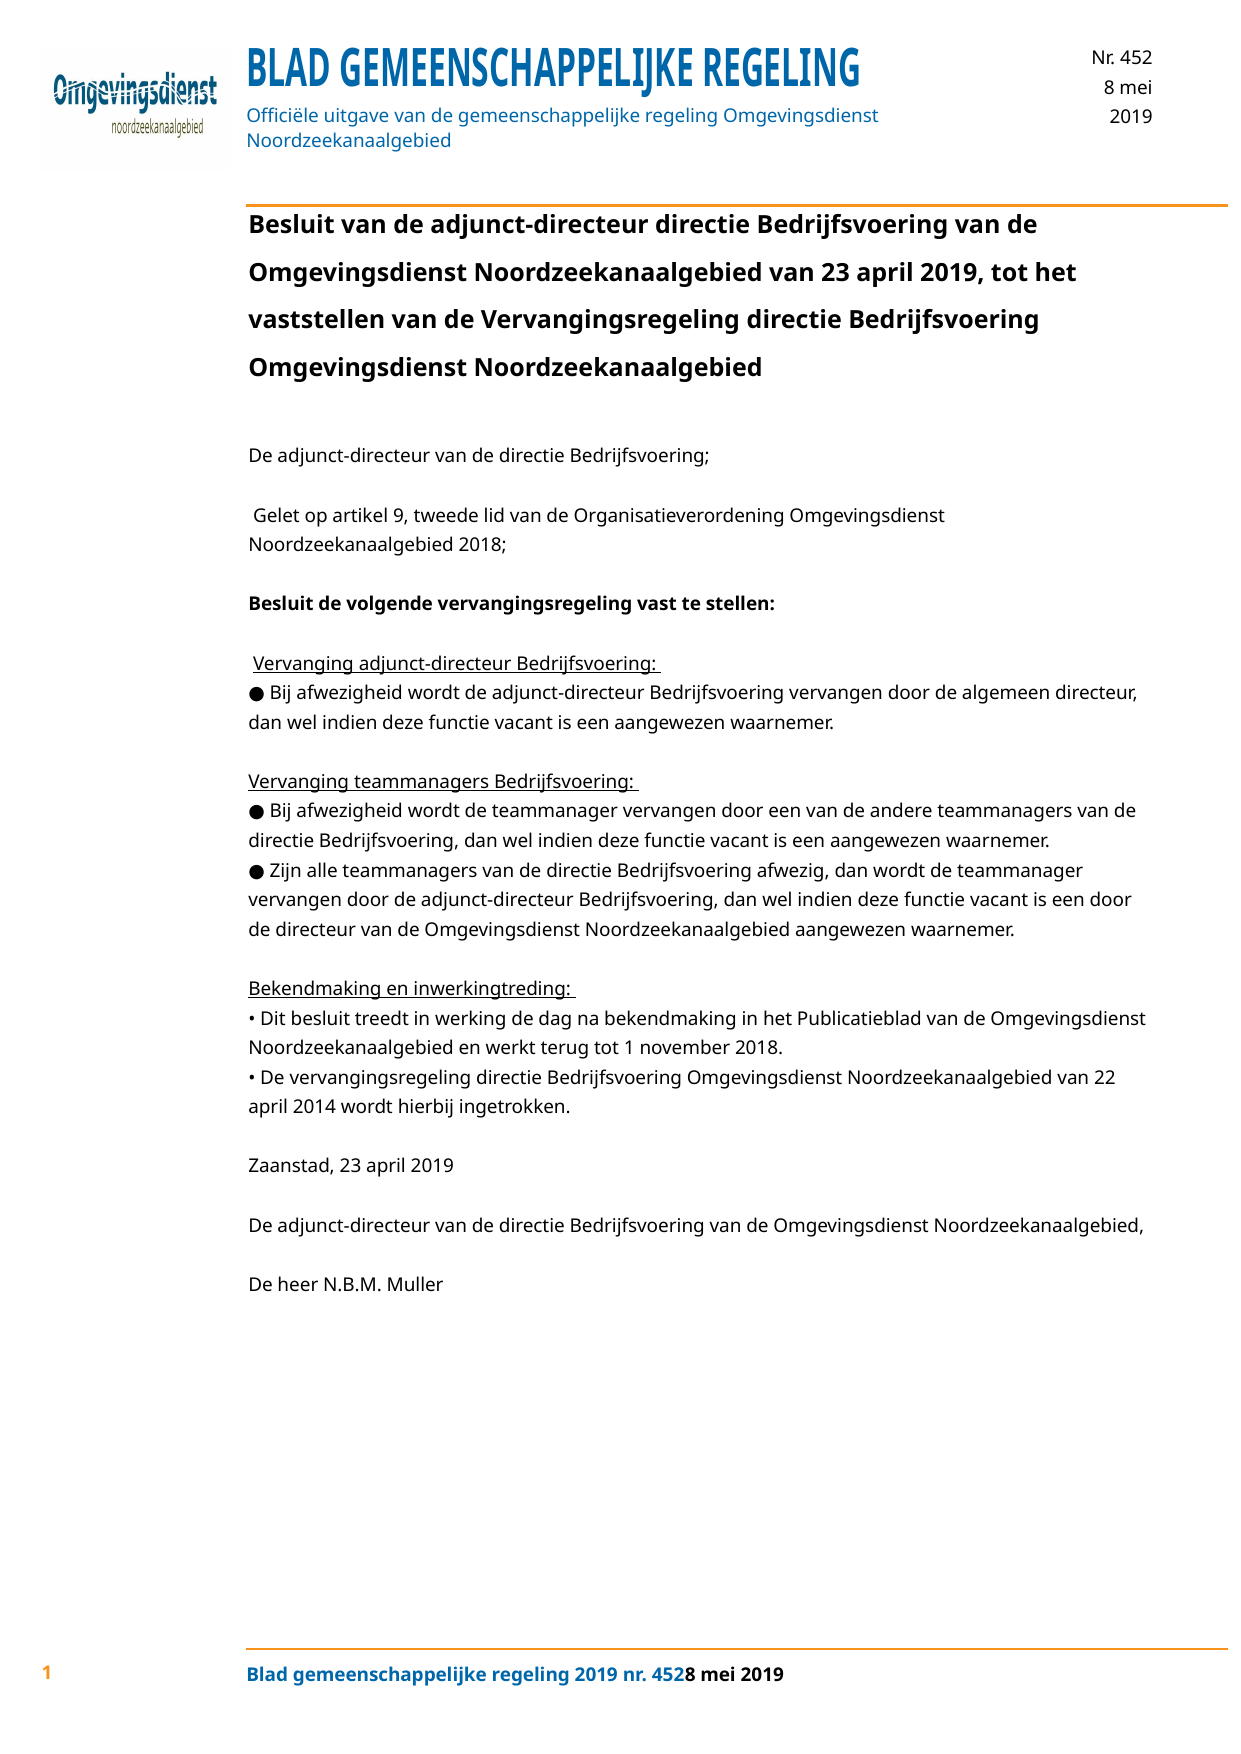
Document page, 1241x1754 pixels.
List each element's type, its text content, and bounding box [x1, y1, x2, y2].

text De adjunct-directeur van de directie Bedrijfsvoering; [248, 443, 1152, 468]
picture [41, 47, 231, 172]
text Besluit van de adjunct-directeur directie Bedrijfsvoering van de Omgevingsdienst Noordzeekanaalgebied van 23 april 2019, tot het vaststellen van de Vervangingsregeling directie Bedrijfsvoering Omgevingsdienst Noordzeekanaalgebied [248, 207, 1152, 384]
text Vervanging adjunct-directeur Bedrijfsvoering: [248, 650, 1152, 676]
text Vervanging teammanagers Bedrijfsvoering: [248, 768, 1152, 794]
text Gelet op artikel 9, tweede lid van de Organisatieverordening Omgevingsdienst Noordzeekanaalgebied 2018; [248, 502, 1152, 557]
text • De vervangingsregeling directie Bedrijfsvoering Omgevingsdienst Noordzeekanaalgebied van 22 april 2014 wordt hierbij ingetrokken. [248, 1064, 1152, 1119]
text Bekendmaking en inwerkingtreding: [248, 975, 1152, 1001]
text • Dit besluit treedt in werking de dag na bekendmaking in het Publicatieblad van de Omgevingsdienst Noordzeekanaalgebied en werkt terug tot 1 november 2018. [248, 1005, 1152, 1060]
text De adjunct-directeur van de directie Bedrijfsvoering van de Omgevingsdienst Noordzeekanaalgebied, [248, 1212, 1152, 1238]
text Zaanstad, 23 april 2019 [248, 1153, 1152, 1178]
text Besluit de volgende vervangingsregeling vast te stellen: [248, 591, 1152, 616]
text ● Bij afwezigheid wordt de adjunct-directeur Bedrijfsvoering vervangen door de algemeen directeur, dan wel indien deze functie vacant is een aangewezen waarnemer. [248, 679, 1152, 735]
text De heer N.B.M. Muller [248, 1271, 1152, 1297]
text ● Bij afwezigheid wordt de teammanager vervangen door een van de andere teammanagers van de directie Bedrijfsvoering, dan wel indien deze functie vacant is een aangewezen waarnemer. [248, 798, 1152, 853]
text ● Zijn alle teammanagers van de directie Bedrijfsvoering afwezig, dan wordt de teammanager vervangen door de adjunct-directeur Bedrijfsvoering, dan wel indien deze functie vacant is een door de directeur van de Omgevingsdienst Noordzeekanaalgebied aangewezen waarnemer. [248, 857, 1152, 942]
